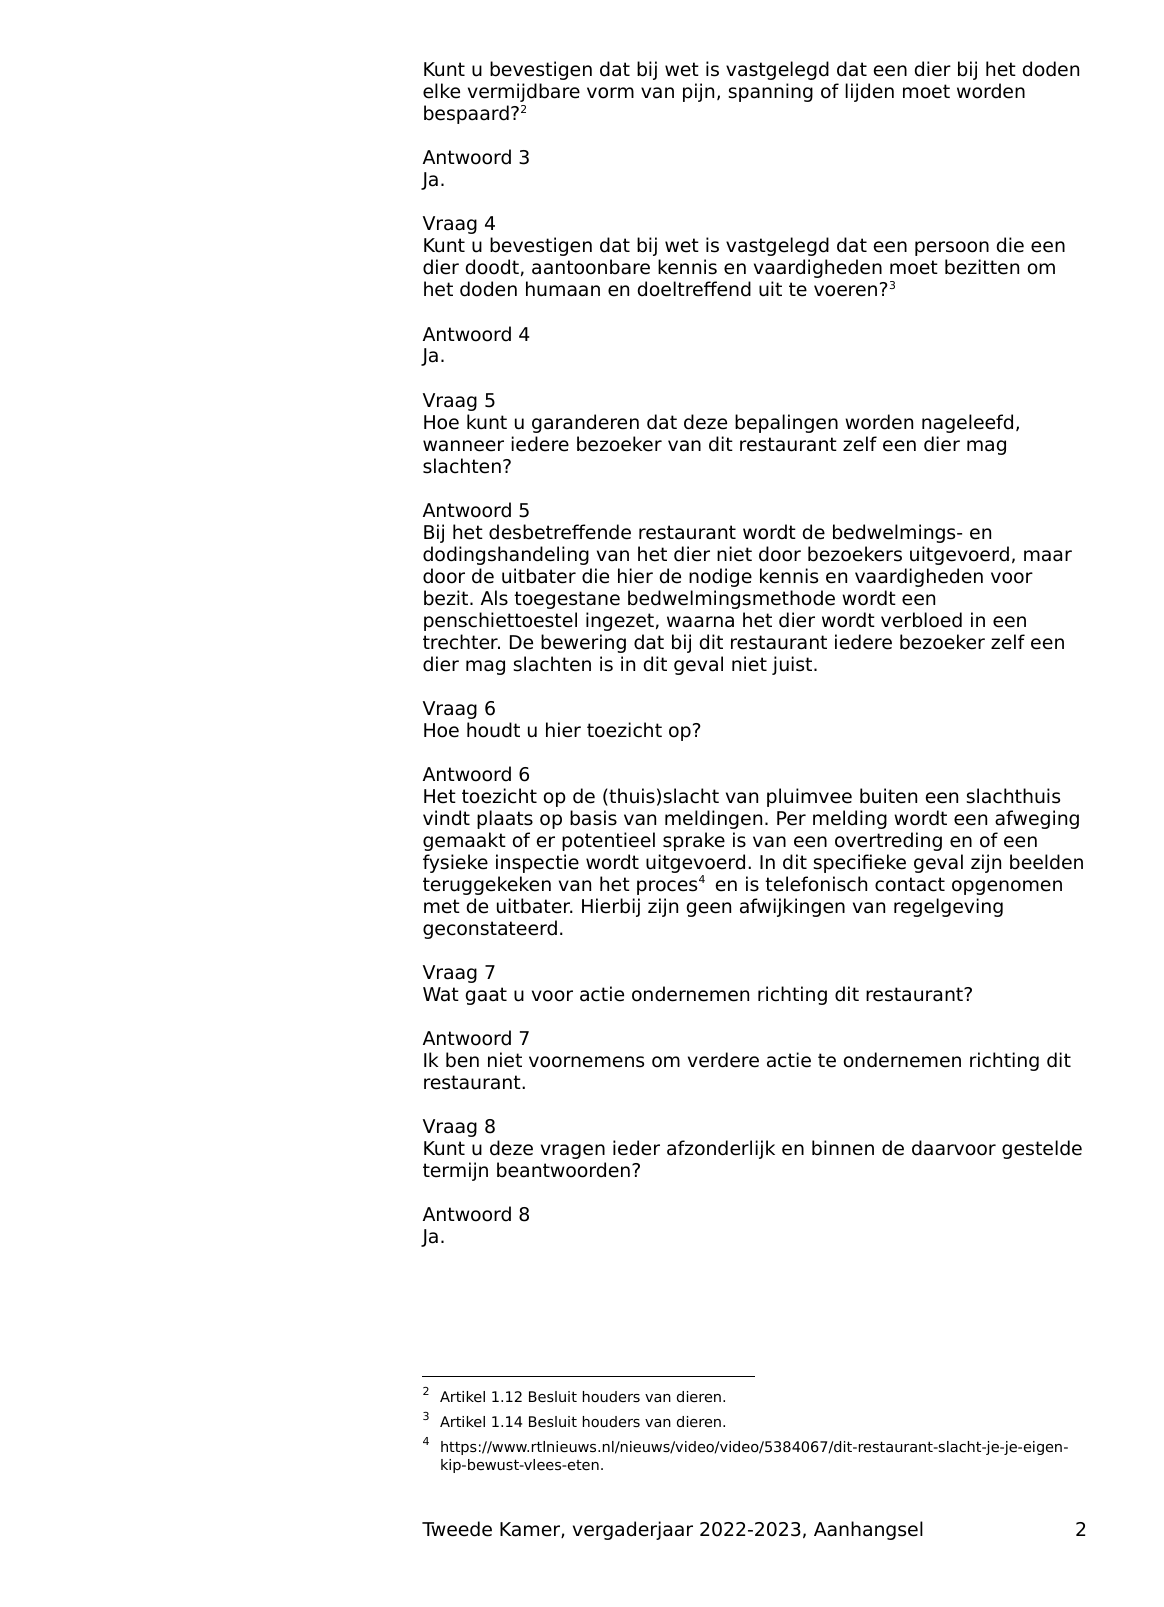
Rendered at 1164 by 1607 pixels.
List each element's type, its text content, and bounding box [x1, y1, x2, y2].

text Kunt u deze vragen ieder afzonderlijk en binnen de daarvoor gestelde termijn beantwoorden? [422, 1138, 1087, 1182]
text Kunt u bevestigen dat bij wet is vastgelegd dat een dier bij het doden elke vermijdbare vorm van pijn, spanning of lijden moet worden bespaard? [422, 59, 1087, 125]
text Artikel 1.12 Besluit houders van dieren. [422, 1385, 1087, 1407]
text Bij het desbetreffende restaurant wordt de bedwelmings- en dodingshandeling van het dier niet door bezoekers uitgevoerd, maar door de uitbater die hier de nodige kennis en vaardigheden voor bezit. Als toegestane bedwelmingsmethode wordt een penschiettoestel ingezet, waarna het dier wordt verbloed in een trechter. De bewering dat bij dit restaurant iedere bezoeker zelf een dier mag slachten is in dit geval niet juist. [422, 522, 1087, 676]
text Hoe kunt u garanderen dat deze bepalingen worden nageleefd, wanneer iedere bezoeker van dit restaurant zelf een dier mag slachten? [422, 412, 1087, 477]
text Antwoord 8 [422, 1204, 1087, 1226]
text https://www.rtlnieuws.nl/nieuws/video/video/5384067/dit-restaurant-slacht-je-je-eigen-kip-bewust-vlees-eten. [422, 1435, 1087, 1474]
text Artikel 1.14 Besluit houders van dieren. [422, 1410, 1087, 1432]
text Het toezicht op de (thuis)slacht van pluimvee buiten een slachthuis vindt plaats op basis van meldingen. Per melding wordt een afweging gemaakt of er potentieel sprake is van een overtreding en of een fysieke inspectie wordt uitgevoerd. In dit specifieke geval zijn beelden teruggekeken van het proces en is telefonisch contact opgenomen met de uitbater. Hierbij zijn geen afwijkingen van regelgeving geconstateerd. [422, 786, 1087, 940]
text Antwoord 5 [422, 500, 1087, 522]
text Antwoord 4 [422, 323, 1087, 345]
text Ja. [422, 1226, 1087, 1248]
text Vraag 8 [422, 1116, 1087, 1138]
text Hoe houdt u hier toezicht op? [422, 720, 1087, 742]
text Kunt u bevestigen dat bij wet is vastgelegd dat een persoon die een dier doodt, aantoonbare kennis en vaardigheden moet bezitten om het doden humaan en doeltreffend uit te voeren? [422, 235, 1087, 301]
text Vraag 5 [422, 389, 1087, 412]
text Vraag 7 [422, 962, 1087, 984]
text Ja. [422, 169, 1087, 191]
text Ik ben niet voornemens om verdere actie te ondernemen richting dit restaurant. [422, 1050, 1087, 1094]
text Antwoord 3 [422, 147, 1087, 169]
text Antwoord 6 [422, 764, 1087, 786]
text Antwoord 7 [422, 1028, 1087, 1050]
text Vraag 4 [422, 213, 1087, 235]
text Vraag 6 [422, 698, 1087, 720]
text Ja. [422, 345, 1087, 367]
text Wat gaat u voor actie ondernemen richting dit restaurant? [422, 984, 1087, 1006]
